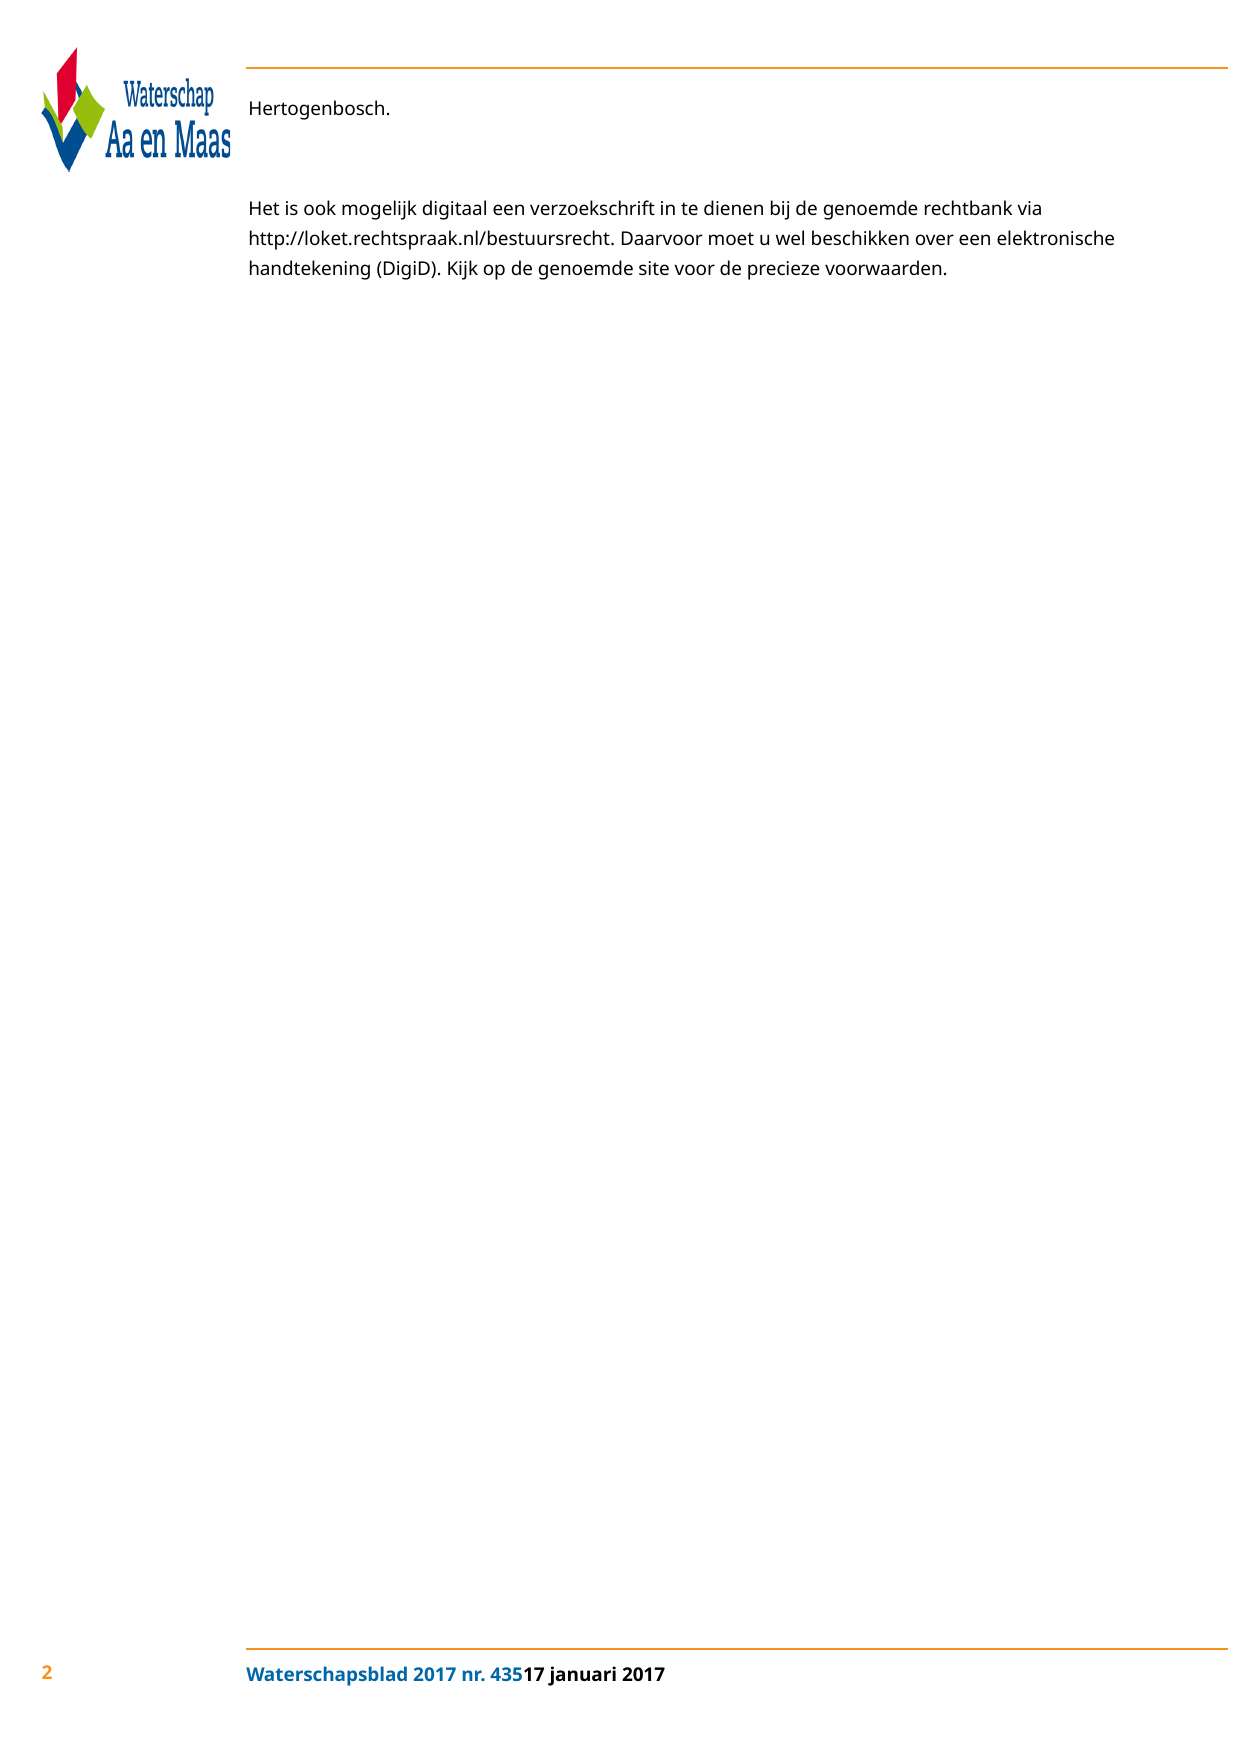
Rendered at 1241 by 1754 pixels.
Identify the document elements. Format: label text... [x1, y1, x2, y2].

text Hertogenbosch. [248, 95, 1152, 121]
picture [41, 47, 231, 172]
text Het is ook mogelijk digitaal een verzoekschrift in te dienen bij de genoemde rechtbank via http://loket.rechtspraak.nl/bestuursrecht. Daarvoor moet u wel beschikken over een elektronische handtekening (DigiD). Kijk op de genoemde site voor de precieze voorwaarden. [248, 196, 1152, 281]
